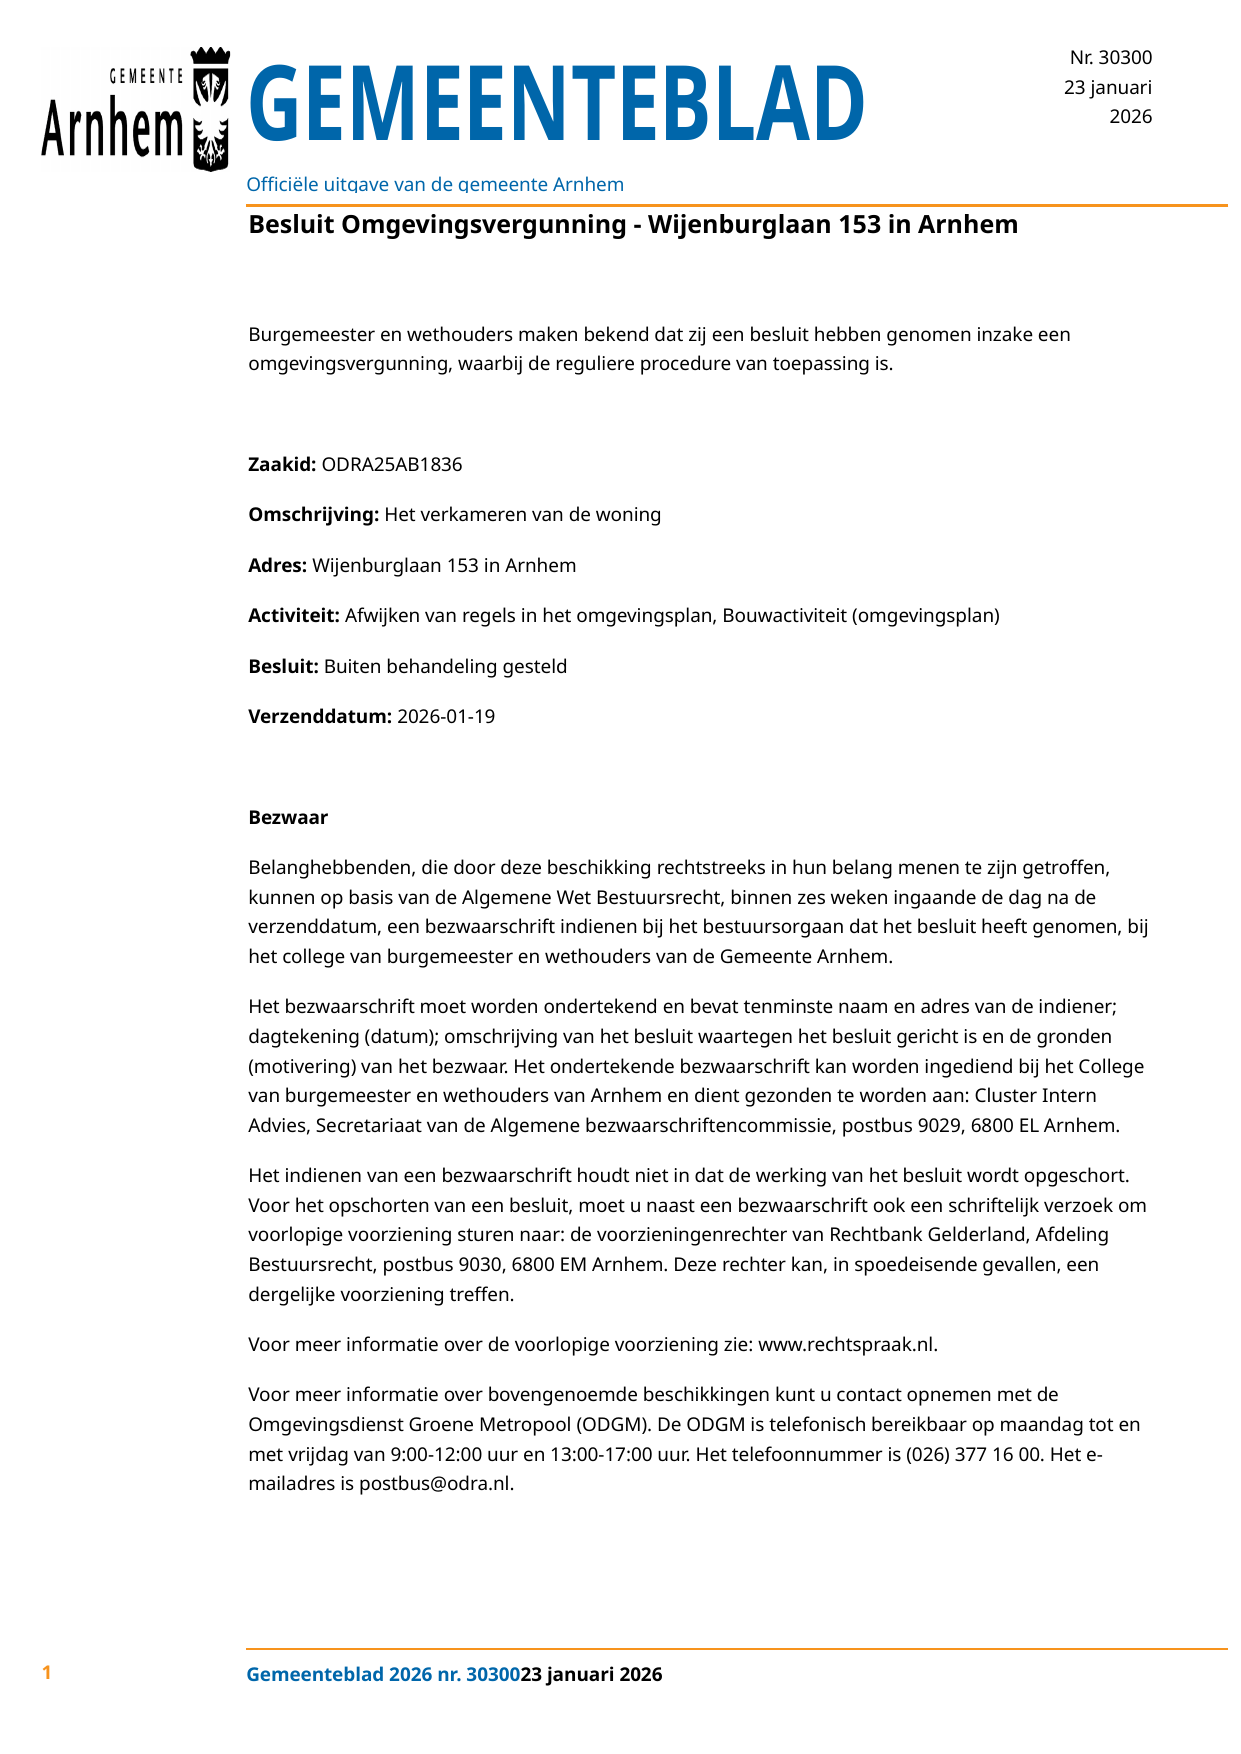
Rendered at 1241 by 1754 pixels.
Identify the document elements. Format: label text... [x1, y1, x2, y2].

text Zaakid: ODRA25AB1836 [248, 451, 1152, 477]
text Besluit: Buiten behandeling gesteld [248, 653, 1152, 678]
text Verzenddatum: 2026-01-19 [248, 703, 1152, 729]
text Bezwaar [248, 804, 1152, 830]
text Burgemeester en wethouders maken bekend dat zij een besluit hebben genomen inzake een omgevingsvergunning, waarbij de reguliere procedure van toepassing is. [248, 321, 1152, 376]
text Voor meer informatie over de voorlopige voorziening zie: www.rechtspraak.nl. [248, 1331, 1152, 1357]
picture [41, 47, 231, 172]
text Adres: Wijenburglaan 153 in Arnhem [248, 552, 1152, 578]
text Activiteit: Afwijken van regels in het omgevingsplan, Bouwactiviteit (omgevingsplan) [248, 602, 1152, 628]
text Het indienen van een bezwaarschrift houdt niet in dat de werking van het besluit wordt opgeschort. Voor het opschorten van een besluit, moet u naast een bezwaarschrift ook een schriftelijk verzoek om voorlopige voorziening sturen naar: de voorzieningenrechter van Rechtbank Gelderland, Afdeling Bestuursrecht, postbus 9030, 6800 EM Arnhem. Deze rechter kan, in spoedeisende gevallen, een dergelijke voorziening treffen. [248, 1162, 1152, 1306]
text Omschrijving: Het verkameren van de woning [248, 502, 1152, 527]
text Besluit Omgevingsvergunning - Wijenburglaan 153 in Arnhem [248, 207, 1152, 241]
text Belanghebbenden, die door deze beschikking rechtstreeks in hun belang menen te zijn getroffen, kunnen op basis van de Algemene Wet Bestuursrecht, binnen zes weken ingaande de dag na de verzenddatum, een bezwaarschrift indienen bij het bestuursorgaan dat het besluit heeft genomen, bij het college van burgemeester en wethouders van de Gemeente Arnhem. [248, 854, 1152, 969]
text Het bezwaarschrift moet worden ondertekend en bevat tenminste naam en adres van de indiener; dagtekening (datum); omschrijving van het besluit waartegen het besluit gericht is en de gronden (motivering) van het bezwaar. Het ondertekende bezwaarschrift kan worden ingediend bij het College van burgemeester en wethouders van Arnhem en dient gezonden te worden aan: Cluster Intern Advies, Secretariaat van de Algemene bezwaarschriftencommissie, postbus 9029, 6800 EL Arnhem. [248, 994, 1152, 1138]
text Voor meer informatie over bovengenoemde beschikkingen kunt u contact opnemen met de Omgevingsdienst Groene Metropool (ODGM). De ODGM is telefonisch bereikbaar op maandag tot en met vrijdag van 9:00-12:00 uur en 13:00-17:00 uur. Het telefoonnummer is (026) 377 16 00. Het e-mailadres is postbus@odra.nl. [248, 1382, 1152, 1496]
